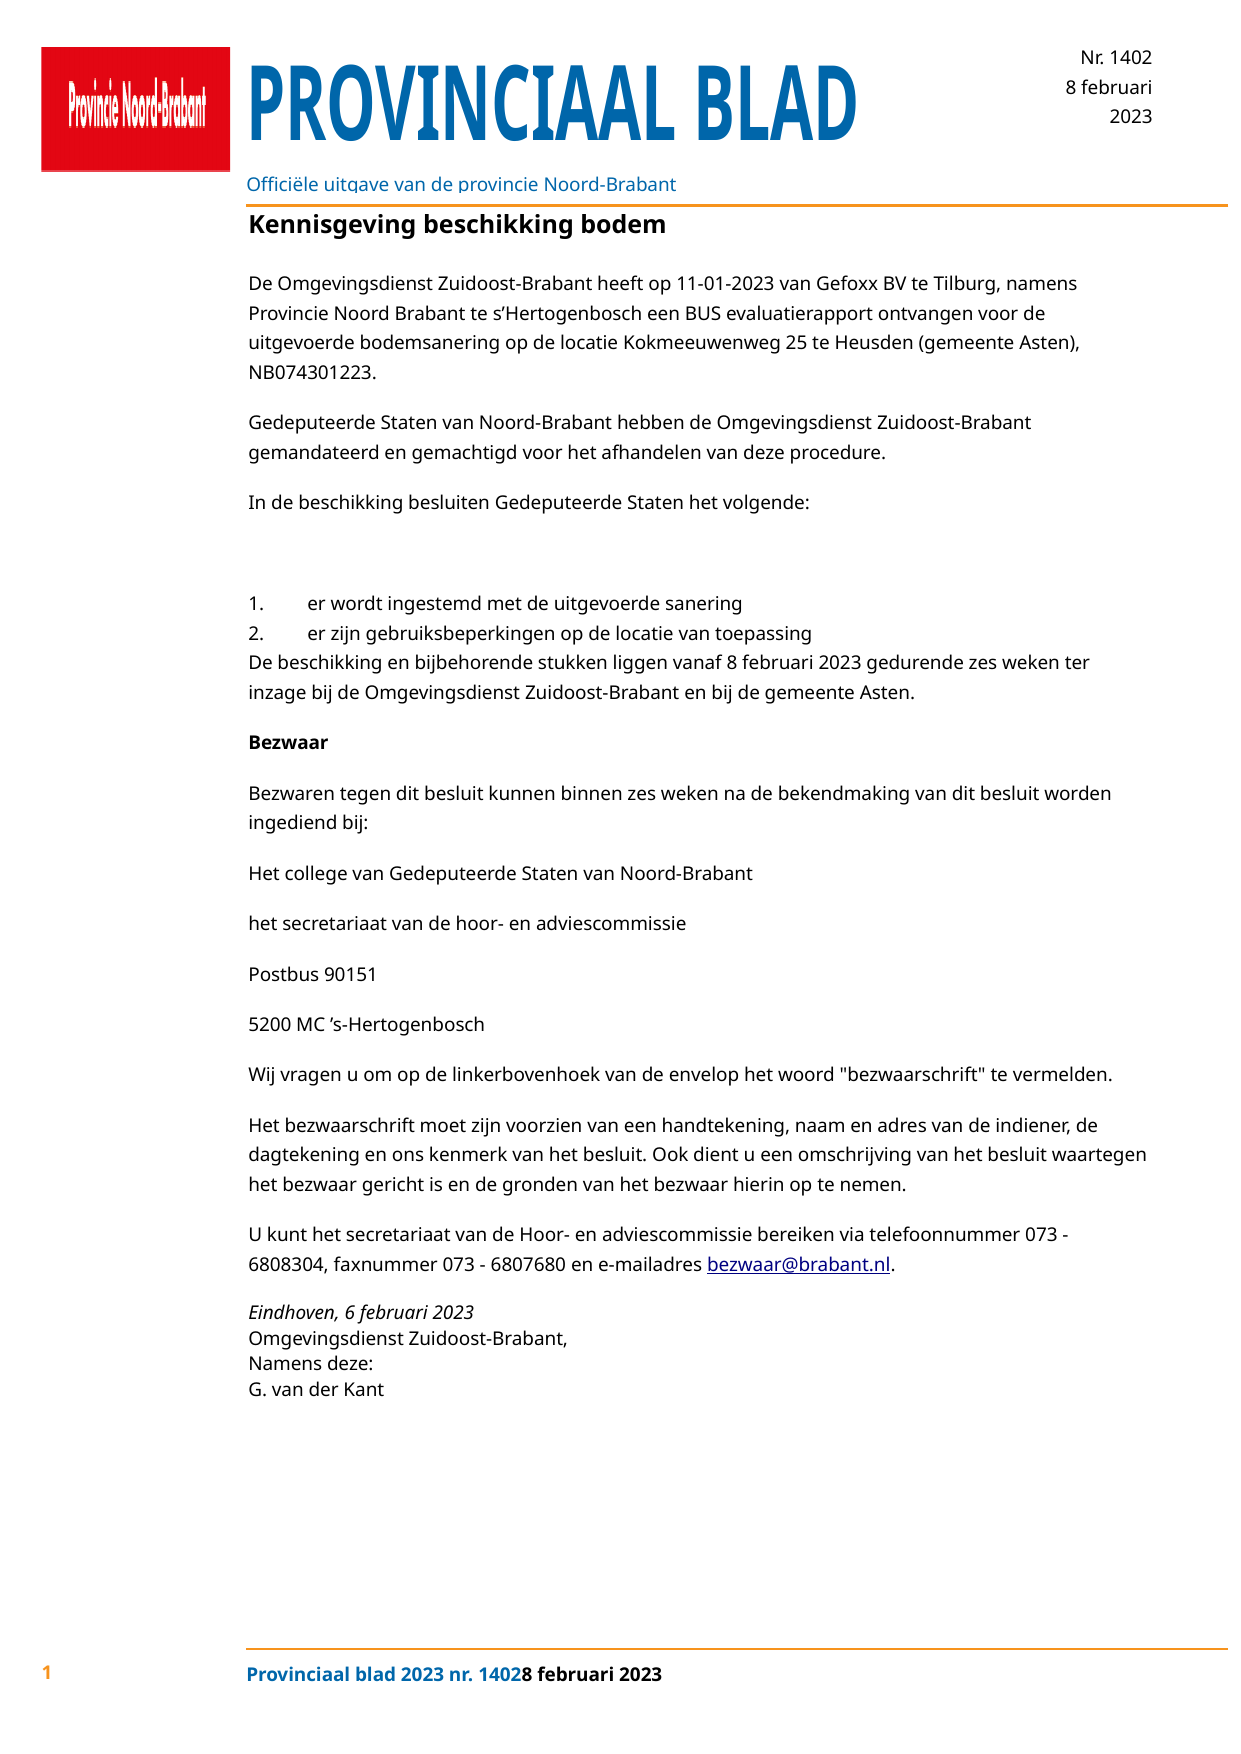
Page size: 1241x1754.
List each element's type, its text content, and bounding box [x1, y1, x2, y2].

text Bezwaren tegen dit besluit kunnen binnen zes weken na de bekendmaking van dit besluit worden ingediend bij: [248, 780, 1152, 835]
text Bezwaar [248, 729, 1152, 755]
text 5200 MC ’s-Hertogenbosch [248, 1011, 1152, 1037]
text Het college van Gedeputeerde Staten van Noord-Brabant [248, 860, 1152, 886]
text De beschikking en bijbehorende stukken liggen vanaf 8 februari 2023 gedurende zes weken ter inzage bij de Omgevingsdienst Zuidoost-Brabant en bij de gemeente Asten. [248, 649, 1152, 705]
text In de beschikking besluiten Gedeputeerde Staten het volgende: [248, 489, 1152, 515]
text Kennisgeving beschikking bodem [248, 207, 1152, 241]
picture [41, 47, 231, 172]
text Postbus 90151 [248, 961, 1152, 986]
text U kunt het secretariaat van de Hoor- en adviescommissie bereiken via telefoonnummer 073 - 6808304, faxnummer 073 - 6807680 en e-mailadres bezwaar@brabant.nl. [248, 1222, 1152, 1277]
text het secretariaat van de hoor- en adviescommissie [248, 910, 1152, 936]
text Het bezwaarschrift moet zijn voorzien van een handtekening, naam en adres van de indiener, de dagtekening en ons kenmerk van het besluit. Ook dient u een omschrijving van het besluit waartegen het bezwaar gericht is en de gronden van het bezwaar hierin op te nemen. [248, 1112, 1152, 1197]
text Omgevingsdienst Zuidoost-Brabant, [248, 1325, 1152, 1350]
text De Omgevingsdienst Zuidoost-Brabant heeft op 11-01-2023 van Gefoxx BV te Tilburg, namens Provincie Noord Brabant te s’Hertogenbosch een BUS evaluatierapport ontvangen voor de uitgevoerde bodemsanering op de locatie Kokmeeuwenweg 25 te Heusden (gemeente Asten), NB074301223. [248, 270, 1152, 385]
text Namens deze: [248, 1350, 1152, 1376]
text Wij vragen u om op de linkerbovenhoek van de envelop het woord "bezwaarschrift" te vermelden. [248, 1062, 1152, 1087]
text Eindhoven, 6 februari 2023 [248, 1299, 1152, 1325]
text G. van der Kant [248, 1376, 1152, 1402]
list er zijn gebruiksbeperkingen op de locatie van toepassing [248, 620, 1152, 646]
list er wordt ingestemd met de uitgevoerde sanering [248, 590, 1152, 616]
text Gedeputeerde Staten van Noord-Brabant hebben de Omgevingsdienst Zuidoost-Brabant gemandateerd en gemachtigd voor het afhandelen van deze procedure. [248, 409, 1152, 465]
